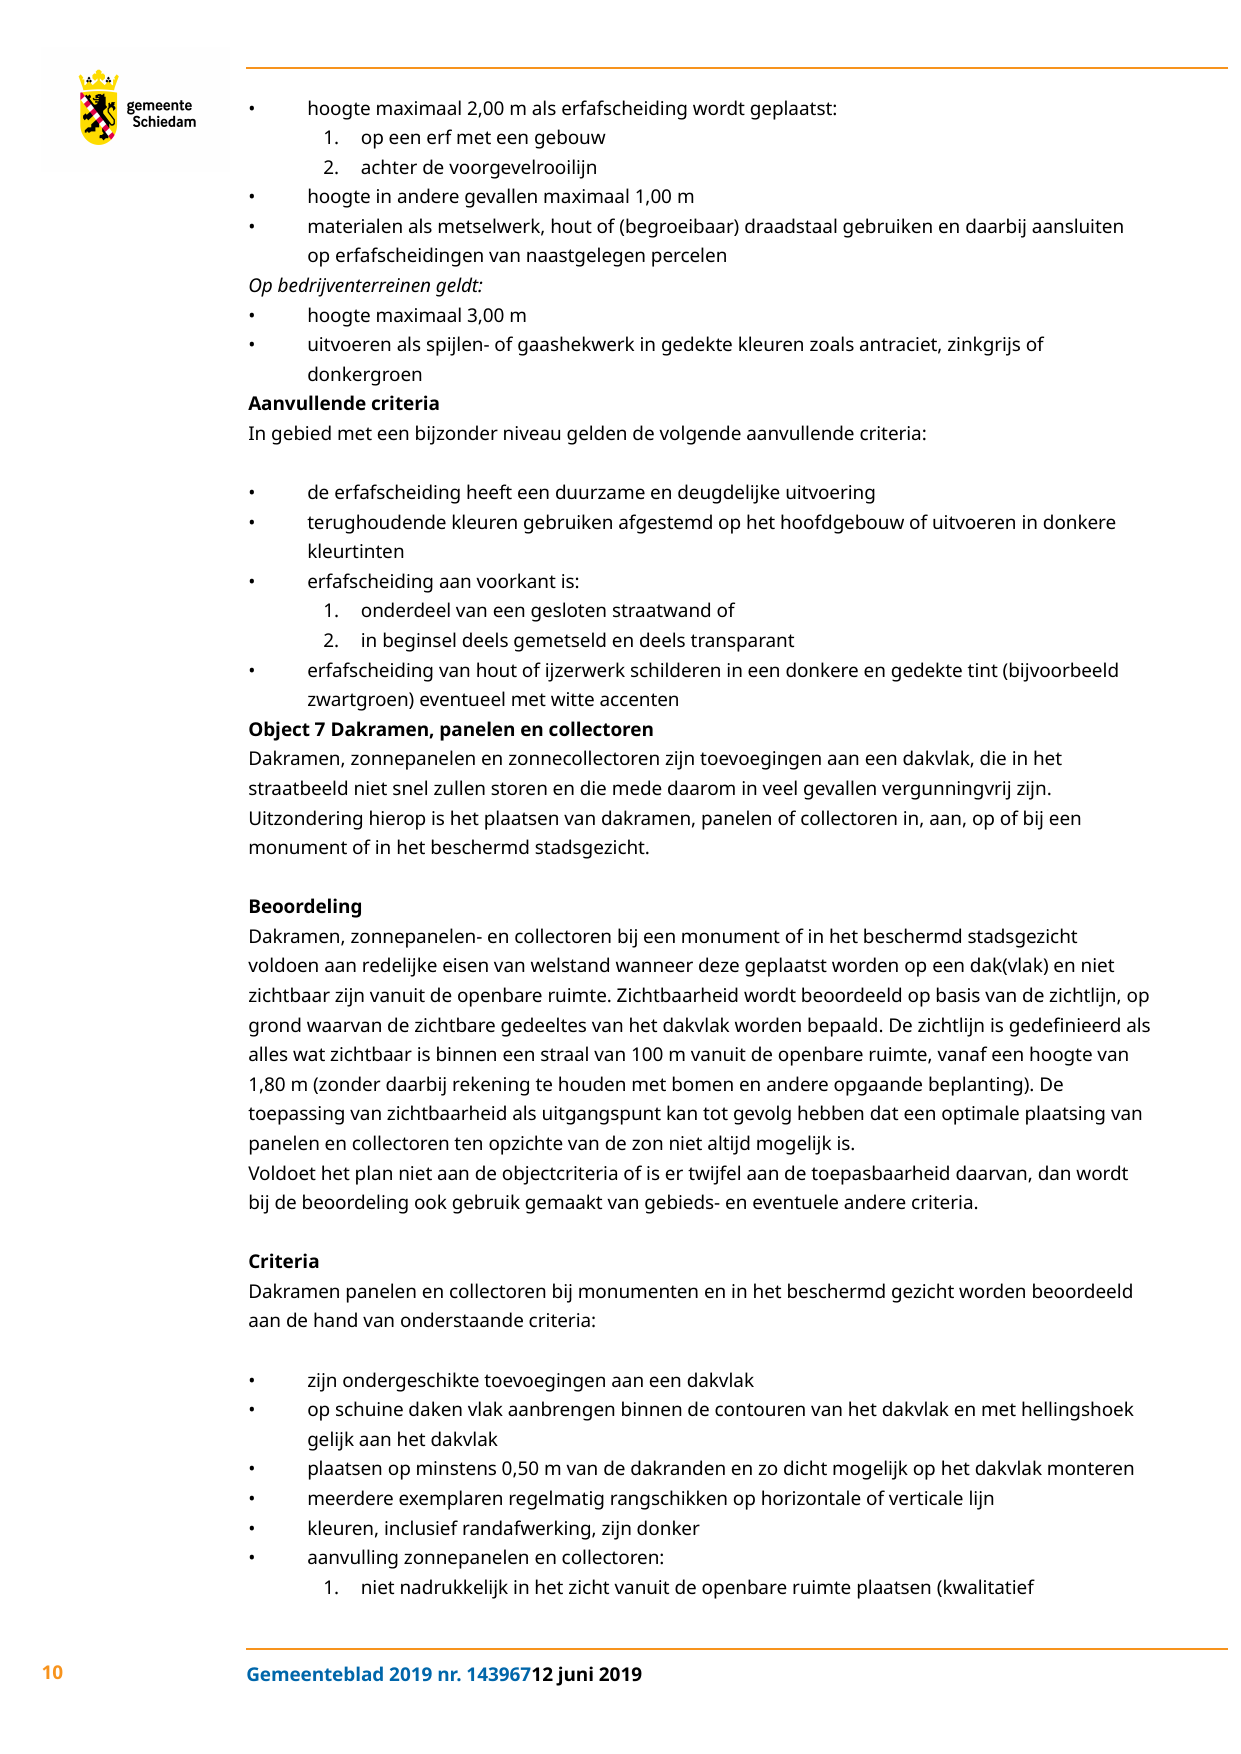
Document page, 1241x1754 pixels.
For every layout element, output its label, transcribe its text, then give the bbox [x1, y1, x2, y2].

list plaatsen op minstens 0,50 m van de dakranden en zo dicht mogelijk op het dakvlak monteren [248, 1456, 1152, 1481]
list op een erf met een gebouw [323, 124, 1152, 150]
text In gebied met een bijzonder niveau gelden de volgende aanvullende criteria: [248, 420, 1152, 446]
list terughoudende kleuren gebruiken afgestemd op het hoofdgebouw of uitvoeren in donkere kleurtinten [248, 509, 1152, 564]
list hoogte maximaal 2,00 m als erfafscheiding wordt geplaatst: [248, 95, 1152, 121]
list niet nadrukkelijk in het zicht vanuit de openbare ruimte plaatsen (kwalitatief [323, 1574, 1152, 1600]
list aanvulling zonnepanelen en collectoren: [248, 1544, 1152, 1570]
list onderdeel van een gesloten straatwand of [323, 598, 1152, 623]
text Aanvullende criteria [248, 391, 1152, 416]
list hoogte in andere gevallen maximaal 1,00 m [248, 183, 1152, 209]
list de erfafscheiding heeft een duurzame en deugdelijke uitvoering [248, 479, 1152, 505]
text Op bedrijventerreinen geldt: [248, 272, 1152, 298]
list erfafscheiding van hout of ijzerwerk schilderen in een donkere en gedekte tint (bijvoorbeeld zwartgroen) eventueel met witte accenten [248, 657, 1152, 712]
text Object 7 Dakramen, panelen en collectoren [248, 716, 1152, 742]
text Dakramen, zonnepanelen- en collectoren bij een monument of in het beschermd stadsgezicht voldoen aan redelijke eisen van welstand wanneer deze geplaatst worden op een dak(vlak) en niet zichtbaar zijn vanuit de openbare ruimte. Zichtbaarheid wordt beoordeeld op basis van de zichtlijn, op grond waarvan de zichtbare gedeeltes van het dakvlak worden bepaald. De zichtlijn is gedefinieerd als alles wat zichtbaar is binnen een straal van 100 m vanuit de openbare ruimte, vanaf een hoogte van 1,80 m (zonder daarbij rekening te houden met bomen en andere opgaande beplanting). De toepassing van zichtbaarheid als uitgangspunt kan tot gevolg hebben dat een optimale plaatsing van panelen en collectoren ten opzichte van de zon niet altijd mogelijk is. [248, 923, 1152, 1156]
list uitvoeren als spijlen- of gaashekwerk in gedekte kleuren zoals antraciet, zinkgrijs of donkergroen [248, 331, 1152, 387]
list erfafscheiding aan voorkant is: [248, 568, 1152, 594]
list materialen als metselwerk, hout of (begroeibaar) draadstaal gebruiken en daarbij aansluiten op erfafscheidingen van naastgelegen percelen [248, 213, 1152, 268]
picture [41, 47, 231, 172]
text Criteria [248, 1248, 1152, 1274]
text Dakramen, zonnepanelen en zonnecollectoren zijn toevoegingen aan een dakvlak, die in het straatbeeld niet snel zullen storen en die mede daarom in veel gevallen vergunningvrij zijn. Uitzondering hierop is het plaatsen van dakramen, panelen of collectoren in, aan, op of bij een monument of in het beschermd stadsgezicht. [248, 746, 1152, 860]
text Voldoet het plan niet aan de objectcriteria of is er twijfel aan de toepasbaarheid daarvan, dan wordt bij de beoordeling ook gebruik gemaakt van gebieds- en eventuele andere criteria. [248, 1160, 1152, 1215]
list achter de voorgevelrooilijn [323, 154, 1152, 180]
list op schuine daken vlak aanbrengen binnen de contouren van het dakvlak en met hellingshoek gelijk aan het dakvlak [248, 1396, 1152, 1452]
list in beginsel deels gemetseld en deels transparant [323, 627, 1152, 653]
text Dakramen panelen en collectoren bij monumenten en in het beschermd gezicht worden beoordeeld aan de hand van onderstaande criteria: [248, 1278, 1152, 1333]
list meerdere exemplaren regelmatig rangschikken op horizontale of verticale lijn [248, 1485, 1152, 1511]
list hoogte maximaal 3,00 m [248, 302, 1152, 328]
list kleuren, inclusief randafwerking, zijn donker [248, 1515, 1152, 1541]
text Beoordeling [248, 893, 1152, 919]
list zijn ondergeschikte toevoegingen aan een dakvlak [248, 1367, 1152, 1393]
